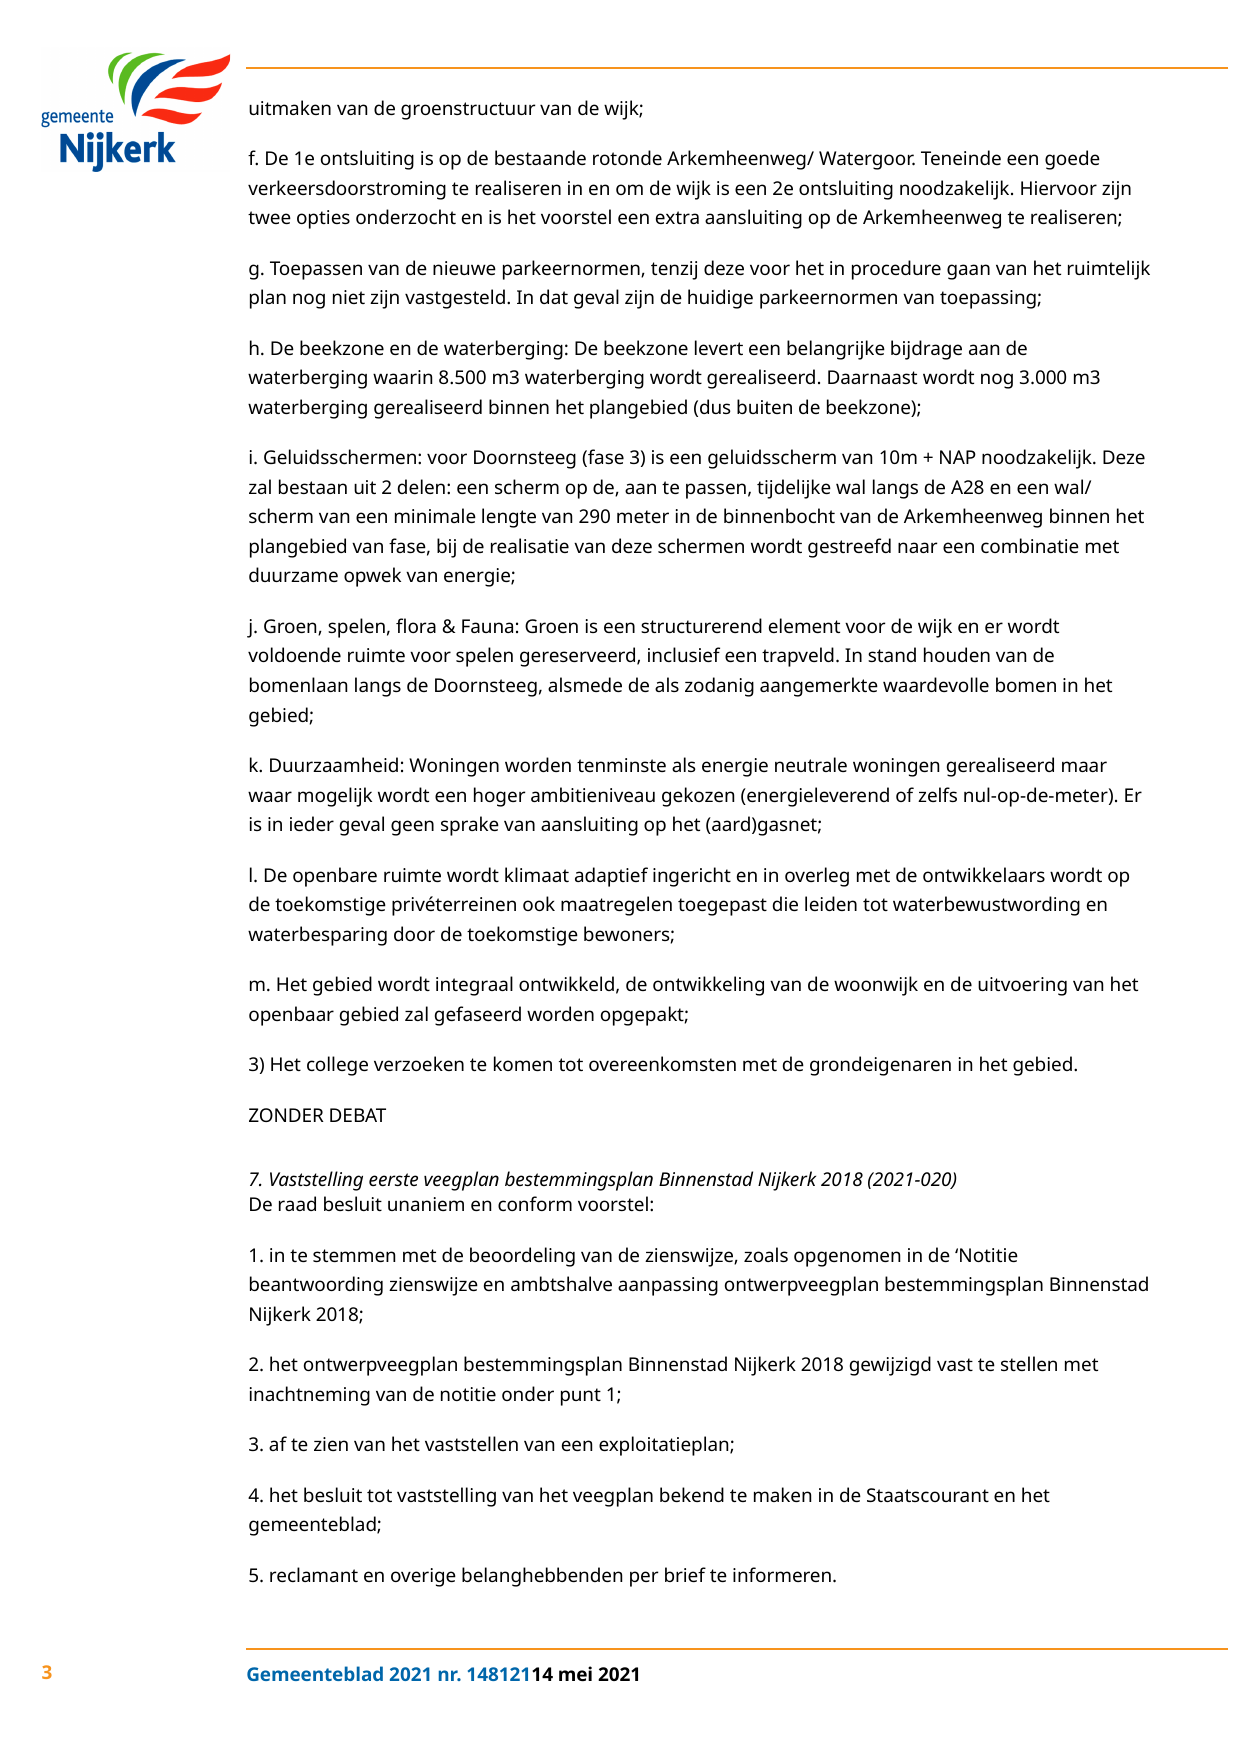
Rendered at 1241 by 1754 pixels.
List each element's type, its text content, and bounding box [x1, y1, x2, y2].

text m. Het gebied wordt integraal ontwikkeld, de ontwikkeling van de woonwijk en de uitvoering van het openbaar gebied zal gefaseerd worden opgepakt; [248, 971, 1152, 1027]
picture [41, 47, 231, 172]
text uitmaken van de groenstructuur van de wijk; [248, 95, 1152, 121]
text 3. af te zien van het vaststellen van een exploitatieplan; [248, 1432, 1152, 1457]
text 5. reclamant en overige belanghebbenden per brief te informeren. [248, 1562, 1152, 1588]
text k. Duurzaamheid: Woningen worden tenminste als energie neutrale woningen gerealiseerd maar waar mogelijk wordt een hoger ambitieniveau gekozen (energieleverend of zelfs nul-op-de-meter). Er is in ieder geval geen sprake van aansluiting op het (aard)gasnet; [248, 752, 1152, 837]
text l. De openbare ruimte wordt klimaat adaptief ingericht en in overleg met de ontwikkelaars wordt op de toekomstige privéterreinen ook maatregelen toegepast die leiden tot waterbewustwording en waterbesparing door de toekomstige bewoners; [248, 862, 1152, 947]
text 3) Het college verzoeken te komen tot overeenkomsten met de grondeigenaren in het gebied. [248, 1051, 1152, 1077]
text 1. in te stemmen met de beoordeling van de zienswijze, zoals opgenomen in de ‘Notitie beantwoording zienswijze en ambtshalve aanpassing ontwerpveegplan bestemmingsplan Binnenstad Nijkerk 2018; [248, 1242, 1152, 1327]
text j. Groen, spelen, flora & Fauna: Groen is een structurerend element voor de wijk en er wordt voldoende ruimte voor spelen gereserveerd, inclusief een trapveld. In stand houden van de bomenlaan langs de Doornsteeg, alsmede de als zodanig aangemerkte waardevolle bomen in het gebied; [248, 613, 1152, 728]
text f. De 1e ontsluiting is op de bestaande rotonde Arkemheenweg/ Watergoor. Teneinde een goede verkeersdoorstroming te realiseren in en om de wijk is een 2e ontsluiting noodzakelijk. Hiervoor zijn twee opties onderzocht en is het voorstel een extra aansluiting op de Arkemheenweg te realiseren; [248, 145, 1152, 230]
text 2. het ontwerpveegplan bestemmingsplan Binnenstad Nijkerk 2018 gewijzigd vast te stellen met inachtneming van de notitie onder punt 1; [248, 1352, 1152, 1407]
text g. Toepassen van de nieuwe parkeernormen, tenzij deze voor het in procedure gaan van het ruimtelijk plan nog niet zijn vastgesteld. In dat geval zijn de huidige parkeernormen van toepassing; [248, 255, 1152, 310]
text De raad besluit unaniem en conform voorstel: [248, 1192, 1152, 1217]
text i. Geluidsschermen: voor Doornsteeg (fase 3) is een geluidsscherm van 10m + NAP noodzakelijk. Deze zal bestaan uit 2 delen: een scherm op de, aan te passen, tijdelijke wal langs de A28 en een wal/ scherm van een minimale lengte van 290 meter in de binnenbocht van de Arkemheenweg binnen het plangebied van fase, bij de realisatie van deze schermen wordt gestreefd naar een combinatie met duurzame opwek van energie; [248, 444, 1152, 588]
text 4. het besluit tot vaststelling van het veegplan bekend te maken in de Staatscourant en het gemeenteblad; [248, 1482, 1152, 1537]
text 7. Vaststelling eerste veegplan bestemmingsplan Binnenstad Nijkerk 2018 (2021-020) [248, 1166, 1152, 1192]
text ZONDER DEBAT [248, 1102, 1152, 1128]
text h. De beekzone en de waterberging: De beekzone levert een belangrijke bijdrage aan de waterberging waarin 8.500 m3 waterberging wordt gerealiseerd. Daarnaast wordt nog 3.000 m3 waterberging gerealiseerd binnen het plangebied (dus buiten de beekzone); [248, 335, 1152, 420]
